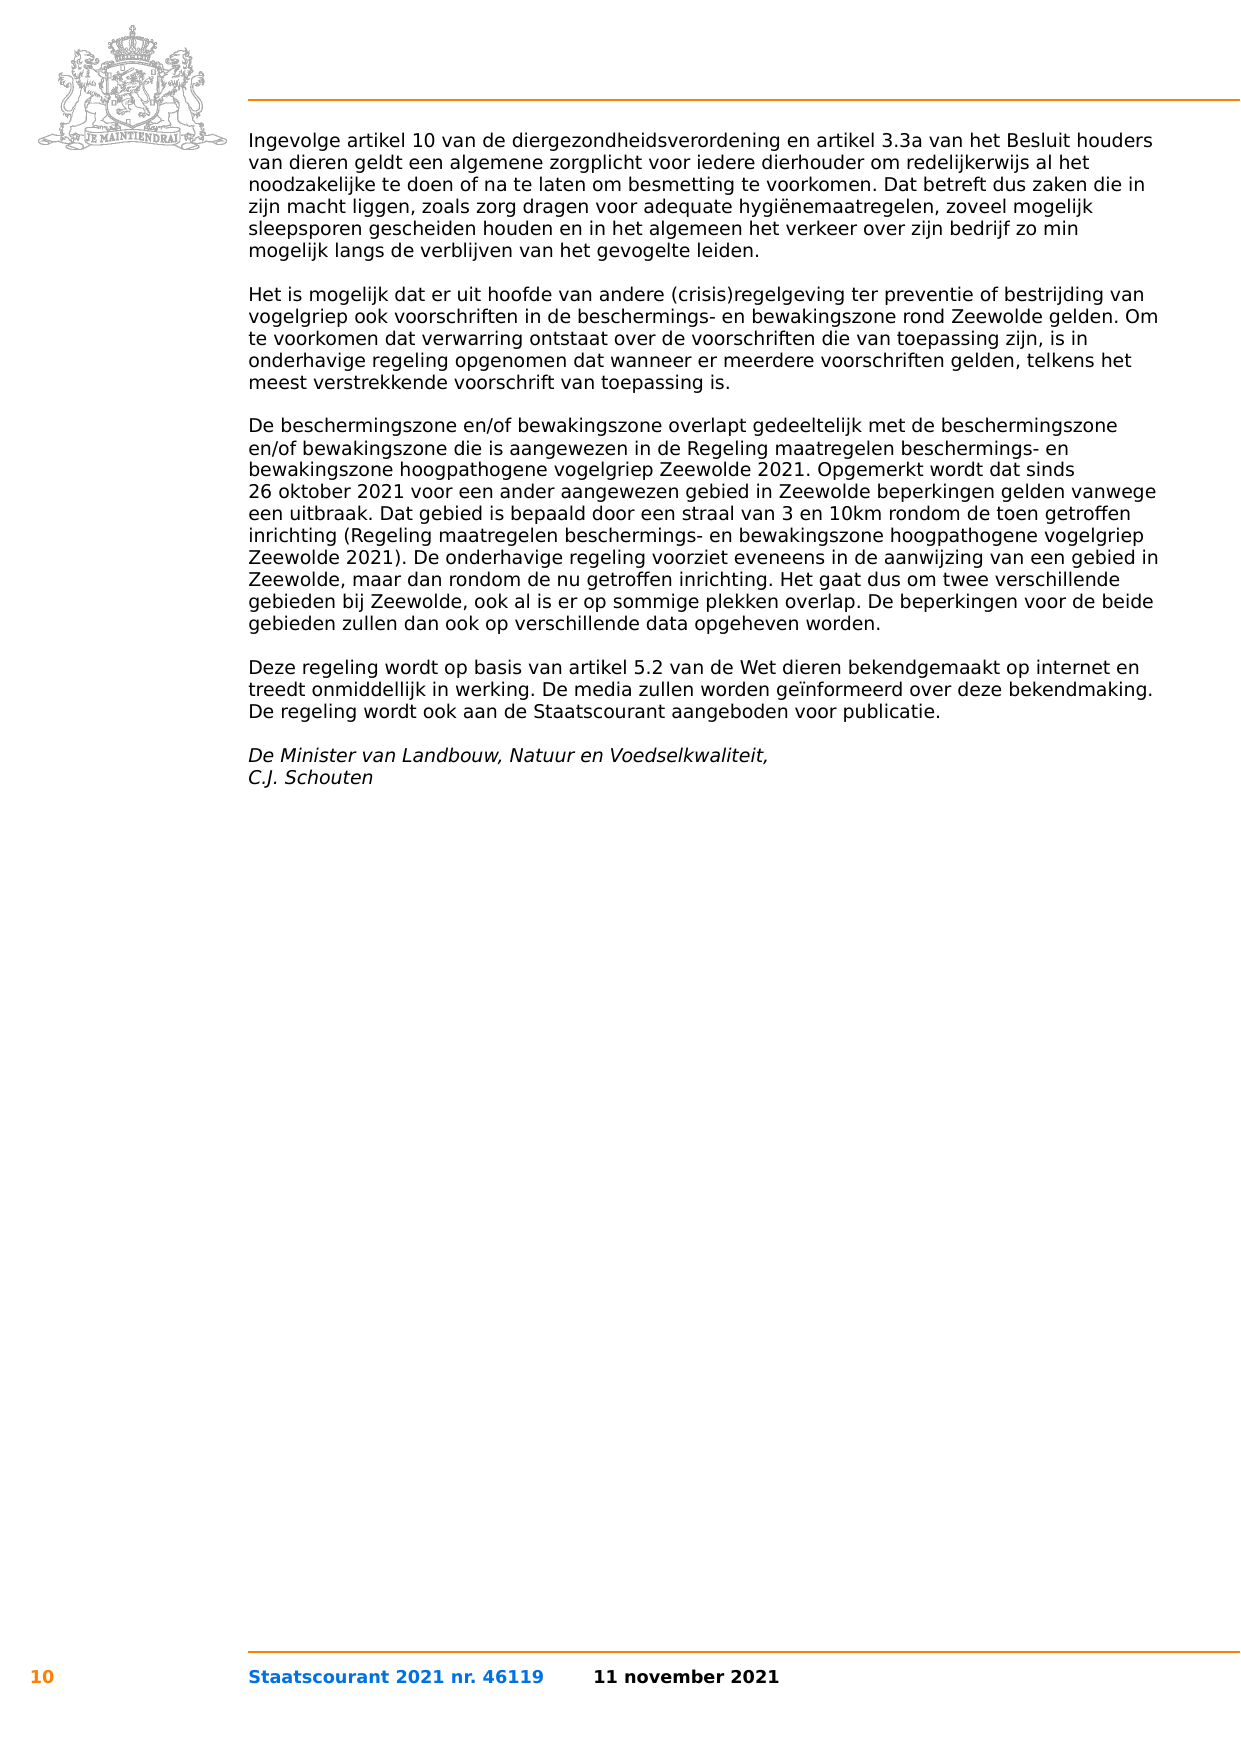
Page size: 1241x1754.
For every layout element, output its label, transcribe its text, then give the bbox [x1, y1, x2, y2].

text Deze regeling wordt op basis van artikel 5.2 van de Wet dieren bekendgemaakt op internet en treedt onmiddellijk in werking. De media zullen worden geïnformeerd over deze bekendmaking. De regeling wordt ook aan de Staatscourant aangeboden voor publicatie. [248, 657, 1163, 723]
text De Minister van Landbouw, Natuur en Voedselkwaliteit, C.J. Schouten [248, 745, 1163, 789]
picture [38, 25, 227, 150]
text Het is mogelijk dat er uit hoofde van andere (crisis)regelgeving ter preventie of bestrijding van vogelgriep ook voorschriften in de beschermings- en bewakingszone rond Zeewolde gelden. Om te voorkomen dat verwarring ontstaat over de voorschriften die van toepassing zijn, is in onderhavige regeling opgenomen dat wanneer er meerdere voorschriften gelden, telkens het meest verstrekkende voorschrift van toepassing is. [248, 284, 1163, 393]
text De beschermingszone en/of bewakingszone overlapt gedeeltelijk met de beschermingszone en/of bewakingszone die is aangewezen in de Regeling maatregelen beschermings- en bewakingszone hoogpathogene vogelgriep Zeewolde 2021. Opgemerkt wordt dat sinds 26 oktober 2021 voor een ander aangewezen gebied in Zeewolde beperkingen gelden vanwege een uitbraak. Dat gebied is bepaald door een straal van 3 en 10km rondom de toen getroffen inrichting (Regeling maatregelen beschermings- en bewakingszone hoogpathogene vogelgriep Zeewolde 2021). De onderhavige regeling voorziet eveneens in de aanwijzing van een gebied in Zeewolde, maar dan rondom de nu getroffen inrichting. Het gaat dus om twee verschillende gebieden bij Zeewolde, ook al is er op sommige plekken overlap. De beperkingen voor de beide gebieden zullen dan ook op verschillende data opgeheven worden. [248, 415, 1163, 635]
text Ingevolge artikel 10 van de diergezondheidsverordening en artikel 3.3a van het Besluit houders van dieren geldt een algemene zorgplicht voor iedere dierhouder om redelijkerwijs al het noodzakelijke te doen of na te laten om besmetting te voorkomen. Dat betreft dus zaken die in zijn macht liggen, zoals zorg dragen voor adequate hygiënemaatregelen, zoveel mogelijk sleepsporen gescheiden houden en in het algemeen het verkeer over zijn bedrijf zo min mogelijk langs de verblijven van het gevogelte leiden. [248, 130, 1163, 262]
